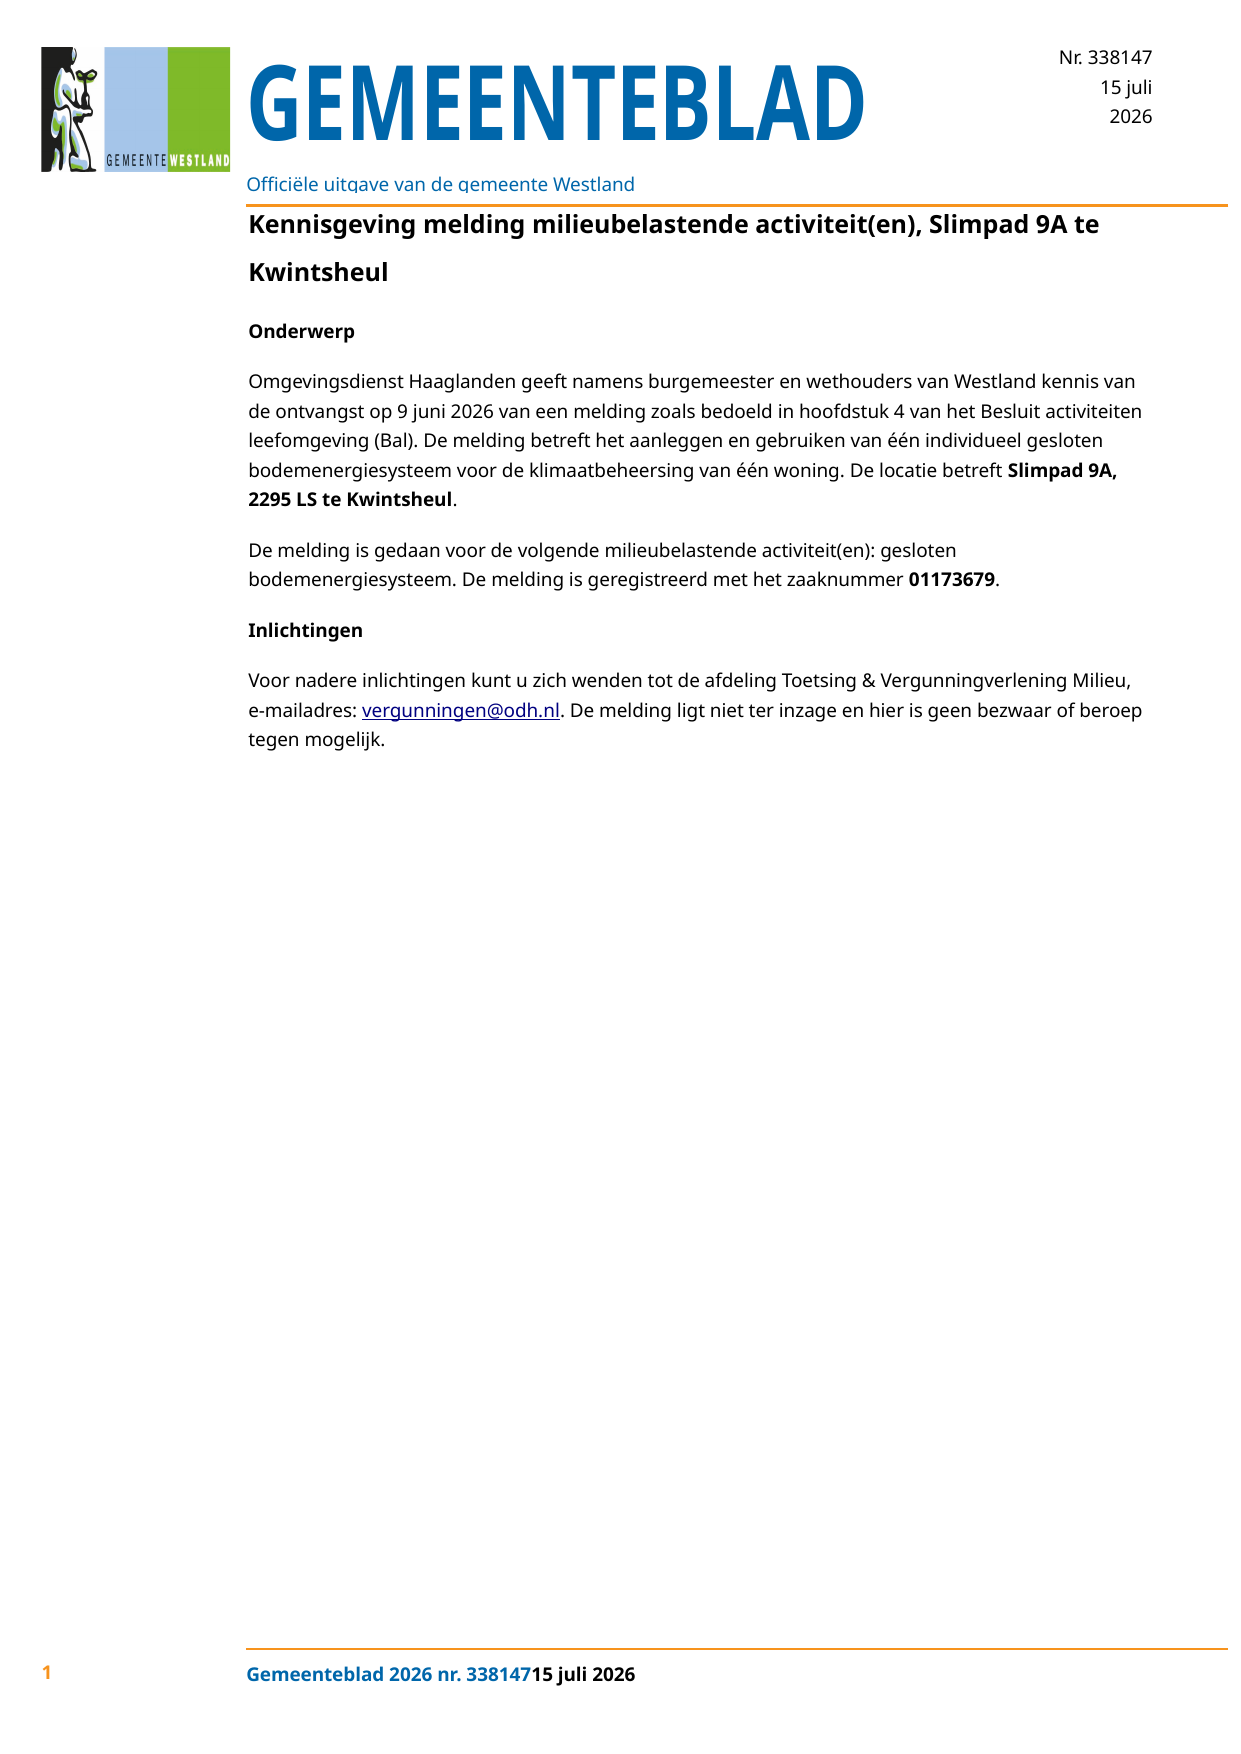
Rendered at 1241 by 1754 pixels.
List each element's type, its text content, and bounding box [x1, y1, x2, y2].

text Inlichtingen [248, 617, 1152, 643]
text Omgevingsdienst Haaglanden geeft namens burgemeester en wethouders van Westland kennis van de ontvangst op 9 juni 2026 van een melding zoals bedoeld in hoofdstuk 4 van het Besluit activiteiten leefomgeving (Bal). De melding betreft het aanleggen en gebruiken van één individueel gesloten bodemenergiesysteem voor de klimaatbeheersing van één woning. De locatie betreft Slimpad 9A, 2295 LS te Kwintsheul. [248, 368, 1152, 512]
text Onderwerp [248, 318, 1152, 344]
picture [41, 47, 231, 172]
text De melding is gedaan voor de volgende milieubelastende activiteit(en): gesloten bodemenergiesysteem. De melding is geregistreerd met het zaaknummer 01173679. [248, 537, 1152, 592]
text Kennisgeving melding milieubelastende activiteit(en), Slimpad 9A te Kwintsheul [248, 207, 1152, 288]
text Voor nadere inlichtingen kunt u zich wenden tot de afdeling Toetsing & Vergunningverlening Milieu, e-mailadres: vergunningen@odh.nl. De melding ligt niet ter inzage en hier is geen bezwaar of beroep tegen mogelijk. [248, 667, 1152, 752]
